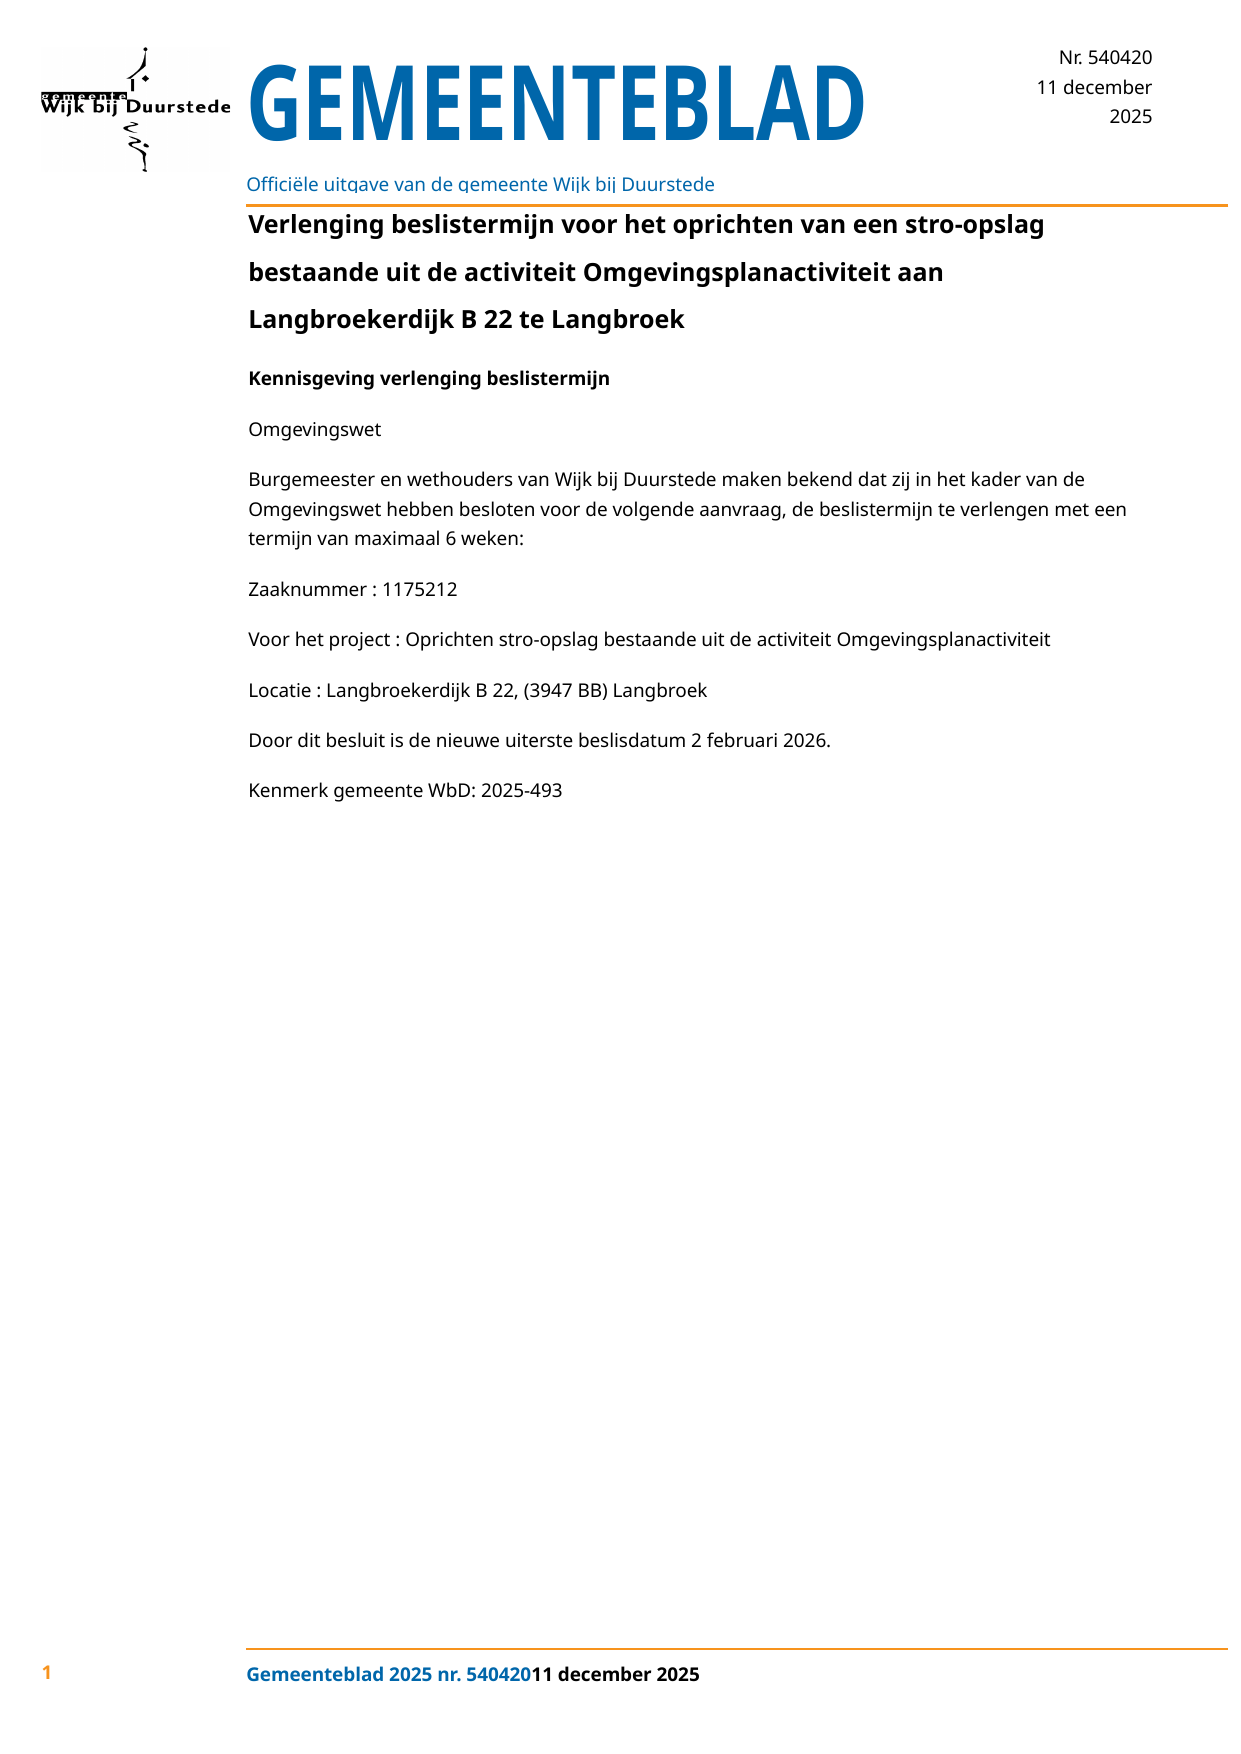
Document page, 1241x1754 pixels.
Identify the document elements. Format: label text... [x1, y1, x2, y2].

text Voor het project : Oprichten stro-opslag bestaande uit de activiteit Omgevingsplanactiviteit [248, 626, 1152, 652]
text Kennisgeving verlenging beslistermijn [248, 366, 1152, 391]
text Locatie : Langbroekerdijk B 22, (3947 BB) Langbroek [248, 677, 1152, 702]
picture [41, 47, 231, 172]
text Omgevingswet [248, 416, 1152, 442]
text Verlenging beslistermijn voor het oprichten van een stro-opslag bestaande uit de activiteit Omgevingsplanactiviteit aan Langbroekerdijk B 22 te Langbroek [248, 207, 1152, 336]
text Door dit besluit is de nieuwe uiterste beslisdatum 2 februari 2026. [248, 727, 1152, 753]
text Kenmerk gemeente WbD: 2025-493 [248, 778, 1152, 803]
text Zaaknummer : 1175212 [248, 576, 1152, 602]
text Burgemeester en wethouders van Wijk bij Duurstede maken bekend dat zij in het kader van de Omgevingswet hebben besloten voor de volgende aanvraag, de beslistermijn te verlengen met een termijn van maximaal 6 weken: [248, 466, 1152, 551]
